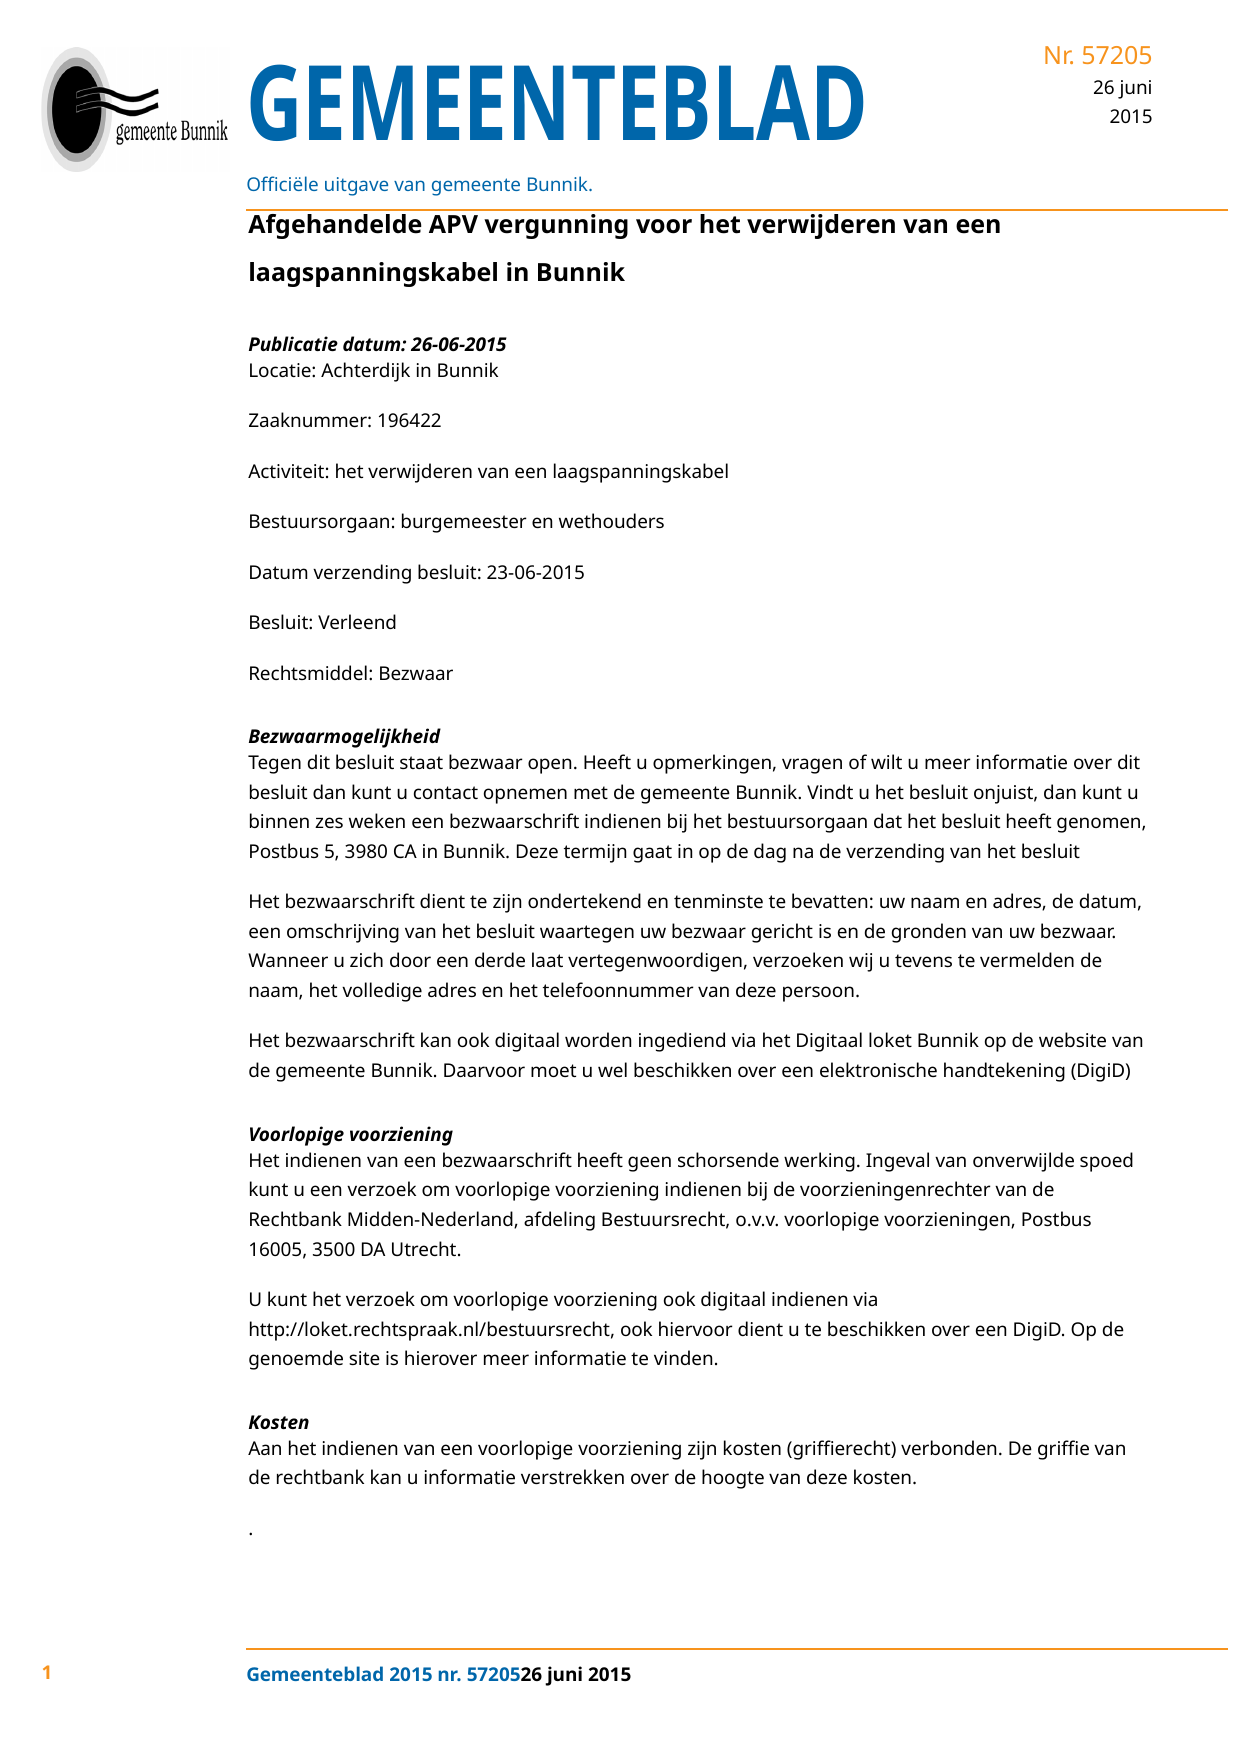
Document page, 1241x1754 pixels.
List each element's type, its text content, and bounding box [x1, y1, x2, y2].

text . [248, 1515, 1152, 1541]
text Publicatie datum: 26-06-2015 [248, 331, 1152, 357]
text Aan het indienen van een voorlopige voorziening zijn kosten (griffierecht) verbonden. De griffie van de rechtbank kan u informatie verstrekken over de hoogte van deze kosten. [248, 1435, 1152, 1490]
text Zaaknummer: 196422 [248, 408, 1152, 433]
text Activiteit: het verwijderen van een laagspanningskabel [248, 458, 1152, 484]
text Tegen dit besluit staat bezwaar open. Heeft u opmerkingen, vragen of wilt u meer informatie over dit besluit dan kunt u contact opnemen met de gemeente Bunnik. Vindt u het besluit onjuist, dan kunt u binnen zes weken een bezwaarschrift indienen bij het bestuursorgaan dat het besluit heeft genomen, Postbus 5, 3980 CA in Bunnik. Deze termijn gaat in op de dag na de verzending van het besluit [248, 749, 1152, 864]
text Het indienen van een bezwaarschrift heeft geen schorsende werking. Ingeval van onverwijlde spoed kunt u een verzoek om voorlopige voorziening indienen bij de voorzieningenrechter van de Rechtbank Midden-Nederland, afdeling Bestuursrecht, o.v.v. voorlopige voorzieningen, Postbus 16005, 3500 DA Utrecht. [248, 1147, 1152, 1261]
text Locatie: Achterdijk in Bunnik [248, 357, 1152, 383]
text Het bezwaarschrift dient te zijn ondertekend en tenminste te bevatten: uw naam en adres, de datum, een omschrijving van het besluit waartegen uw bezwaar gericht is en de gronden van uw bezwaar. Wanneer u zich door een derde laat vertegenwoordigen, verzoeken wij u tevens te vermelden de naam, het volledige adres en het telefoonnummer van deze persoon. [248, 888, 1152, 1003]
text Bezwaarmogelijkheid [248, 724, 1152, 749]
text Het bezwaarschrift kan ook digitaal worden ingediend via het Digitaal loket Bunnik op de website van de gemeente Bunnik. Daarvoor moet u wel beschikken over een elektronische handtekening (DigiD) [248, 1028, 1152, 1083]
text Rechtsmiddel: Bezwaar [248, 660, 1152, 685]
text Voorlopige voorziening [248, 1121, 1152, 1147]
text Datum verzending besluit: 23-06-2015 [248, 559, 1152, 584]
picture [41, 47, 231, 172]
text Kosten [248, 1409, 1152, 1435]
text Bestuursorgaan: burgemeester en wethouders [248, 508, 1152, 534]
text Afgehandelde APV vergunning voor het verwijderen van een laagspanningskabel in Bunnik [248, 211, 1152, 288]
text U kunt het verzoek om voorlopige voorziening ook digitaal indienen via http://loket.rechtspraak.nl/bestuursrecht, ook hiervoor dient u te beschikken over een DigiD. Op de genoemde site is hierover meer informatie te vinden. [248, 1286, 1152, 1371]
text Besluit: Verleend [248, 609, 1152, 635]
